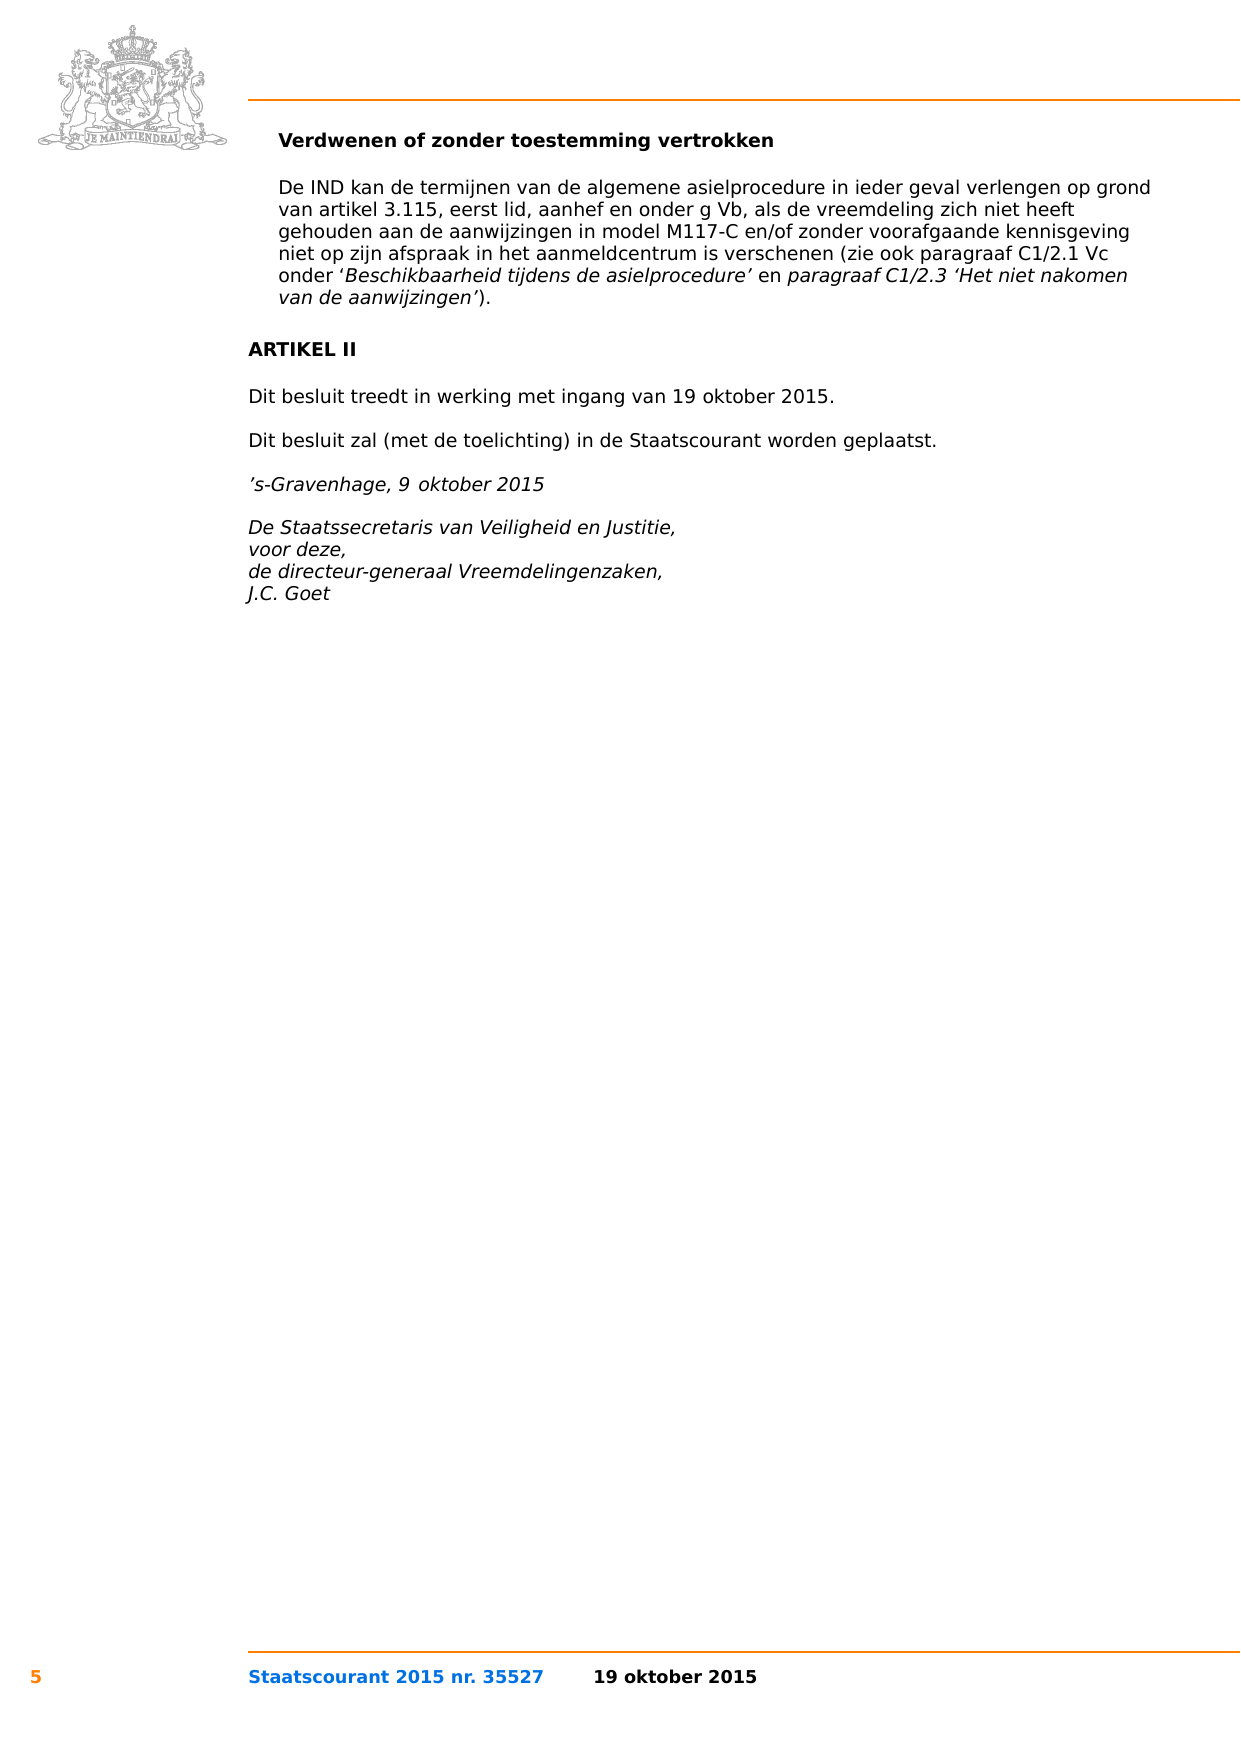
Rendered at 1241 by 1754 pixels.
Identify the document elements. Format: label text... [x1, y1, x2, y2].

subtitle ARTIKEL II [248, 339, 1163, 361]
text ’s-Gravenhage, 9 oktober 2015 [248, 473, 1163, 495]
subtitle Verdwenen of zonder toestemming vertrokken [278, 130, 1163, 152]
picture [38, 25, 227, 150]
text De IND kan de termijnen van de algemene asielprocedure in ieder geval verlengen op grond van artikel 3.115, eerst lid, aanhef en onder g Vb, als de vreemdeling zich niet heeft gehouden aan de aanwijzingen in model M117-C en/of zonder voorafgaande kennisgeving niet op zijn afspraak in het aanmeldcentrum is verschenen (zie ook paragraaf C1/2.1 Vc onder ‘Beschikbaarheid tijdens de asielprocedure’ en paragraaf C1/2.3 ‘Het niet nakomen van de aanwijzingen’). [278, 177, 1163, 309]
text Dit besluit zal (met de toelichting) in de Staatscourant worden geplaatst. [248, 429, 1163, 452]
text De Staatssecretaris van Veiligheid en Justitie, voor deze, de directeur-generaal Vreemdelingenzaken, J.C. Goet [248, 517, 1163, 605]
text Dit besluit treedt in werking met ingang van 19 oktober 2015. [248, 386, 1163, 408]
